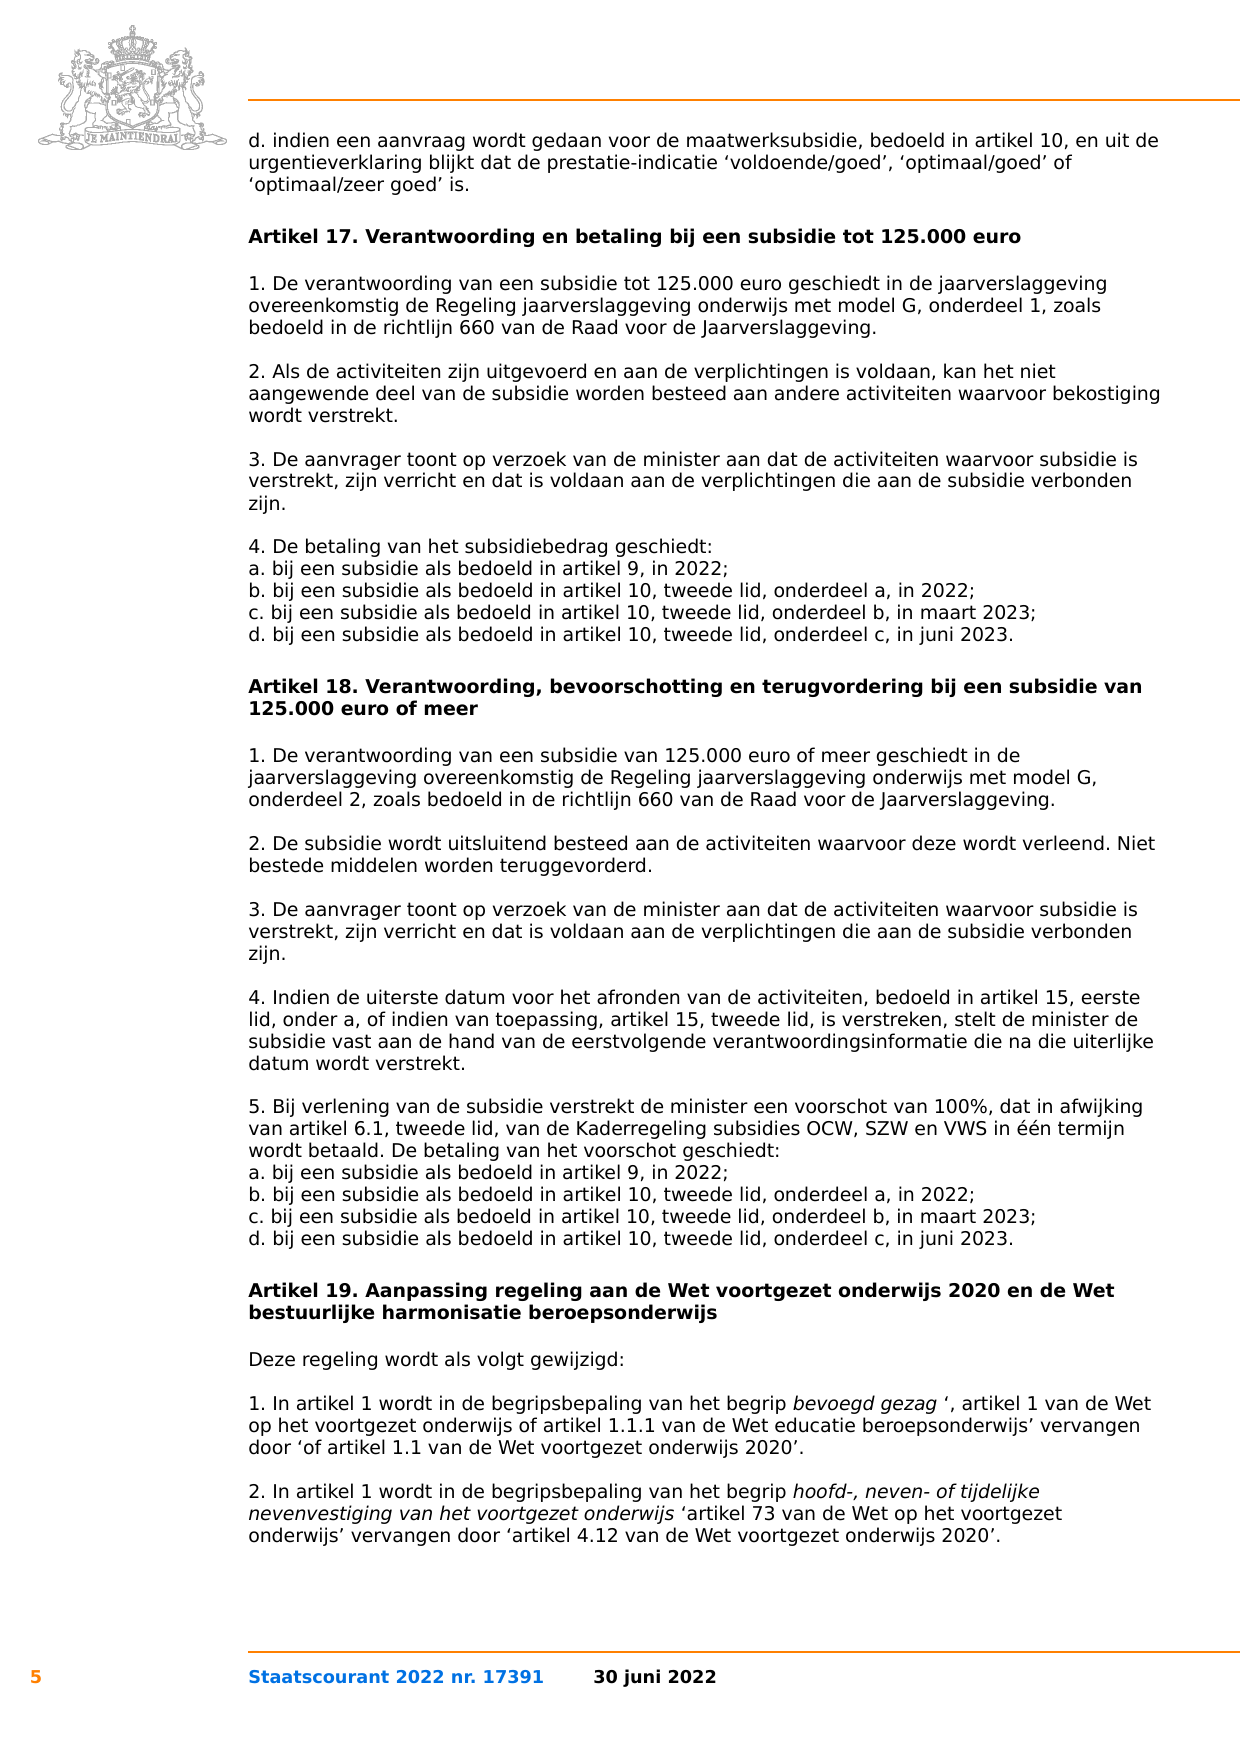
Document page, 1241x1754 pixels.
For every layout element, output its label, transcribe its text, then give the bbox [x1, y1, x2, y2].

text 4. Indien de uiterste datum voor het afronden van de activiteiten, bedoeld in artikel 15, eerste lid, onder a, of indien van toepassing, artikel 15, tweede lid, is verstreken, stelt de minister de subsidie vast aan de hand van de eerstvolgende verantwoordingsinformatie die na die uiterlijke datum wordt verstrekt. [248, 987, 1163, 1074]
subtitle Artikel 17. Verantwoording en betaling bij een subsidie tot 125.000 euro [248, 226, 1163, 248]
text 2. De subsidie wordt uitsluitend besteed aan de activiteiten waarvoor deze wordt verleend. Niet bestede middelen worden teruggevorderd. [248, 833, 1163, 877]
text b. bij een subsidie als bedoeld in artikel 10, tweede lid, onderdeel a, in 2022; [248, 580, 1163, 602]
text d. indien een aanvraag wordt gedaan voor de maatwerksubsidie, bedoeld in artikel 10, en uit de urgentieverklaring blijkt dat de prestatie-indicatie ‘voldoende/goed’, ‘optimaal/goed’ of ‘optimaal/zeer goed’ is. [248, 130, 1163, 196]
text d. bij een subsidie als bedoeld in artikel 10, tweede lid, onderdeel c, in juni 2023. [248, 624, 1163, 646]
text d. bij een subsidie als bedoeld in artikel 10, tweede lid, onderdeel c, in juni 2023. [248, 1228, 1163, 1250]
text b. bij een subsidie als bedoeld in artikel 10, tweede lid, onderdeel a, in 2022; [248, 1184, 1163, 1206]
text 3. De aanvrager toont op verzoek van de minister aan dat de activiteiten waarvoor subsidie is verstrekt, zijn verricht en dat is voldaan aan de verplichtingen die aan de subsidie verbonden zijn. [248, 899, 1163, 965]
subtitle Artikel 19. Aanpassing regeling aan de Wet voortgezet onderwijs 2020 en de Wet bestuurlijke harmonisatie beroepsonderwijs [248, 1280, 1163, 1324]
text 1. De verantwoording van een subsidie tot 125.000 euro geschiedt in de jaarverslaggeving overeenkomstig de Regeling jaarverslaggeving onderwijs met model G, onderdeel 1, zoals bedoeld in de richtlijn 660 van de Raad voor de Jaarverslaggeving. [248, 273, 1163, 339]
subtitle Artikel 18. Verantwoording, bevoorschotting en terugvordering bij een subsidie van 125.000 euro of meer [248, 676, 1163, 720]
picture [38, 25, 227, 150]
text 2. Als de activiteiten zijn uitgevoerd en aan de verplichtingen is voldaan, kan het niet aangewende deel van de subsidie worden besteed aan andere activiteiten waarvoor bekostiging wordt verstrekt. [248, 361, 1163, 427]
text a. bij een subsidie als bedoeld in artikel 9, in 2022; [248, 1162, 1163, 1184]
text 4. De betaling van het subsidiebedrag geschiedt: [248, 536, 1163, 558]
text 3. De aanvrager toont op verzoek van de minister aan dat de activiteiten waarvoor subsidie is verstrekt, zijn verricht en dat is voldaan aan de verplichtingen die aan de subsidie verbonden zijn. [248, 448, 1163, 514]
text 2. In artikel 1 wordt in de begripsbepaling van het begrip hoofd-, neven- of tijdelijke nevenvestiging van het voortgezet onderwijs ‘artikel 73 van de Wet op het voortgezet onderwijs’ vervangen door ‘artikel 4.12 van de Wet voortgezet onderwijs 2020’. [248, 1481, 1163, 1547]
text 5. Bij verlening van de subsidie verstrekt de minister een voorschot van 100%, dat in afwijking van artikel 6.1, tweede lid, van de Kaderregeling subsidies OCW, SZW en VWS in één termijn wordt betaald. De betaling van het voorschot geschiedt: [248, 1096, 1163, 1162]
text 1. In artikel 1 wordt in de begripsbepaling van het begrip bevoegd gezag ‘, artikel 1 van de Wet op het voortgezet onderwijs of artikel 1.1.1 van de Wet educatie beroepsonderwijs’ vervangen door ‘of artikel 1.1 van de Wet voortgezet onderwijs 2020’. [248, 1393, 1163, 1459]
text 1. De verantwoording van een subsidie van 125.000 euro of meer geschiedt in de jaarverslaggeving overeenkomstig de Regeling jaarverslaggeving onderwijs met model G, onderdeel 2, zoals bedoeld in de richtlijn 660 van de Raad voor de Jaarverslaggeving. [248, 745, 1163, 811]
text a. bij een subsidie als bedoeld in artikel 9, in 2022; [248, 558, 1163, 580]
text Deze regeling wordt als volgt gewijzigd: [248, 1349, 1163, 1371]
text c. bij een subsidie als bedoeld in artikel 10, tweede lid, onderdeel b, in maart 2023; [248, 602, 1163, 624]
text c. bij een subsidie als bedoeld in artikel 10, tweede lid, onderdeel b, in maart 2023; [248, 1206, 1163, 1228]
